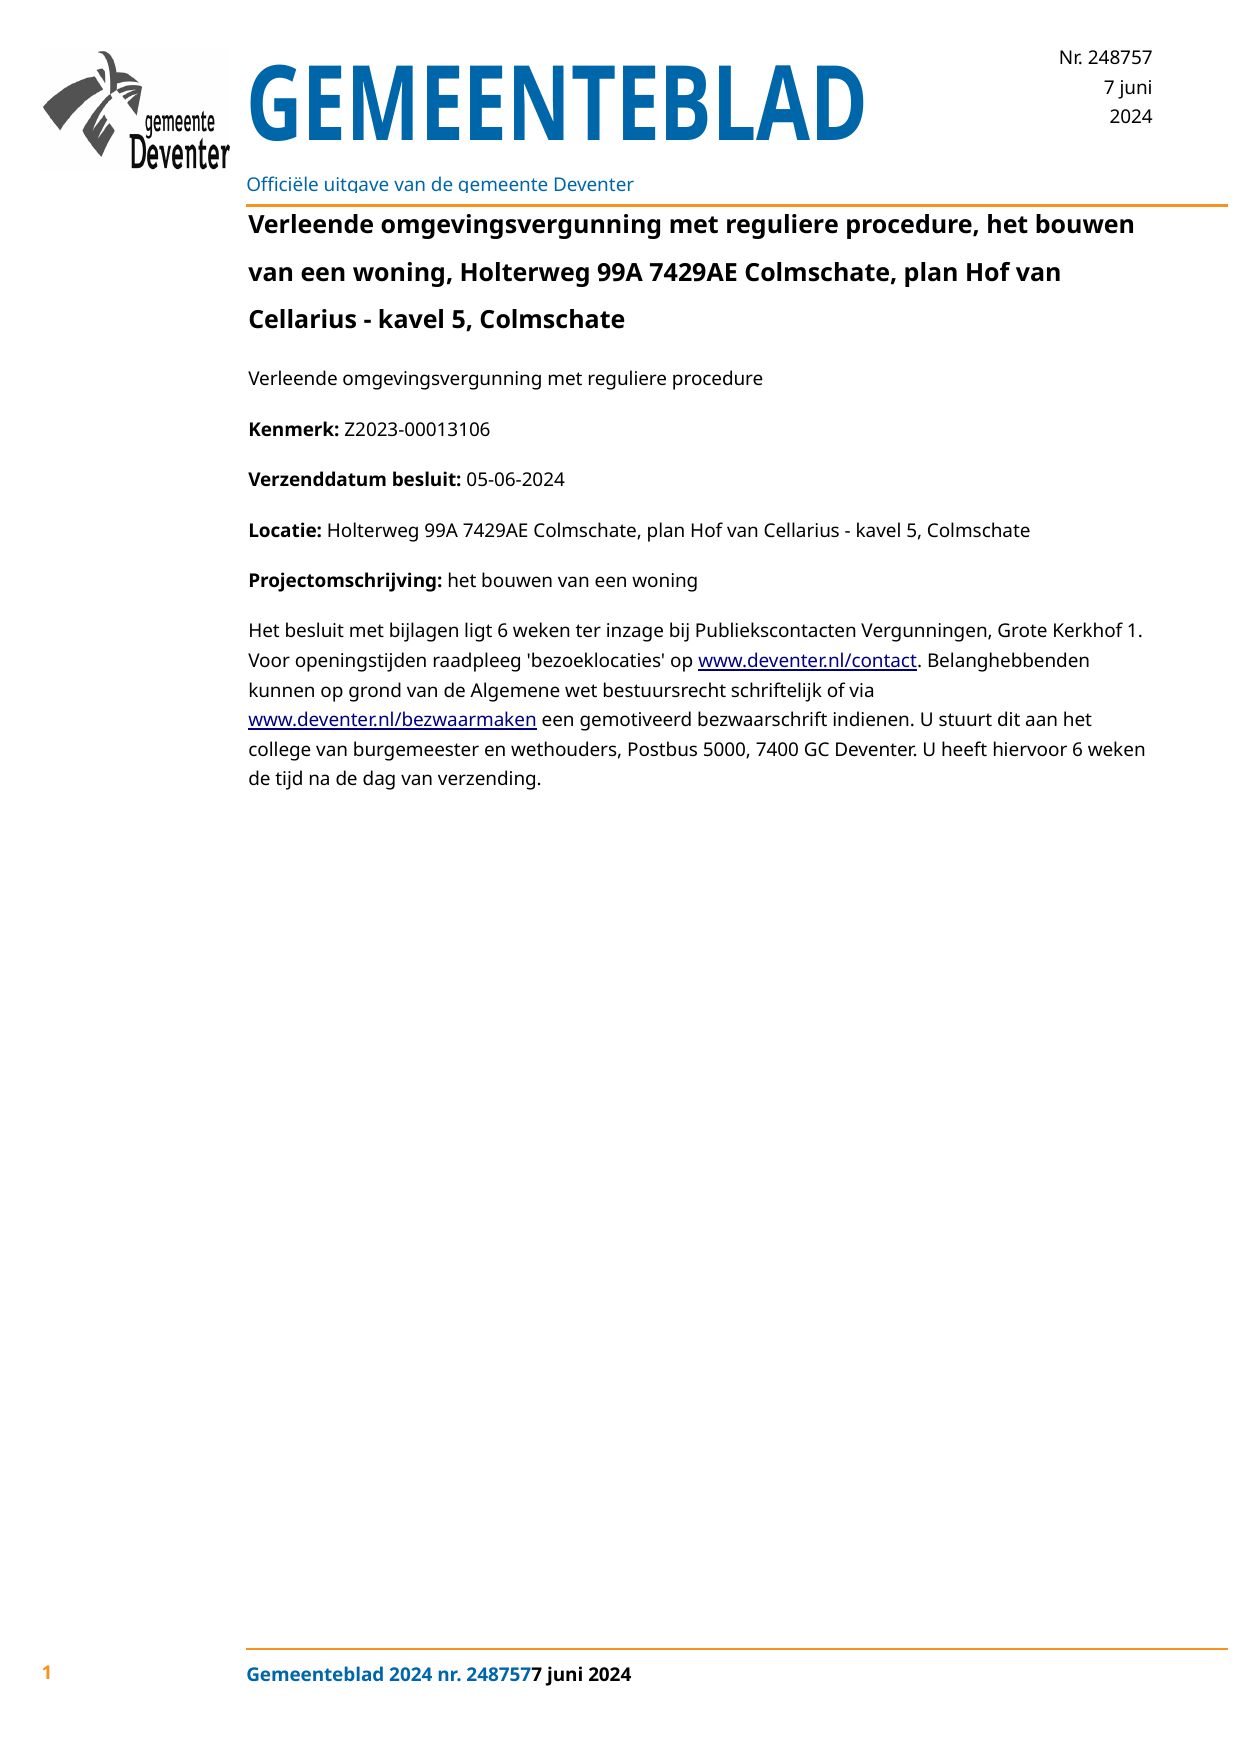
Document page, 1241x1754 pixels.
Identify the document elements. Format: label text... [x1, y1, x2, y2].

text Locatie: Holterweg 99A 7429AE Colmschate, plan Hof van Cellarius - kavel 5, Colmschate [248, 517, 1152, 542]
text Het besluit met bijlagen ligt 6 weken ter inzage bij Publiekscontacten Vergunningen, Grote Kerkhof 1. Voor openingstijden raadpleeg 'bezoeklocaties' op www.deventer.nl/contact. Belanghebbenden kunnen op grond van de Algemene wet bestuursrecht schriftelijk of via www.deventer.nl/bezwaarmaken een gemotiveerd bezwaarschrift indienen. U stuurt dit aan het college van burgemeester en wethouders, Postbus 5000, 7400 GC Deventer. U heeft hiervoor 6 weken de tijd na de dag van verzending. [248, 618, 1152, 791]
text Verzenddatum besluit: 05-06-2024 [248, 466, 1152, 492]
text Kenmerk: Z2023-00013106 [248, 416, 1152, 442]
text Verleende omgevingsvergunning met reguliere procedure [248, 366, 1152, 391]
picture [41, 47, 231, 172]
text Projectomschrijving: het bouwen van een woning [248, 567, 1152, 593]
text Verleende omgevingsvergunning met reguliere procedure, het bouwen van een woning, Holterweg 99A 7429AE Colmschate, plan Hof van Cellarius - kavel 5, Colmschate [248, 207, 1152, 336]
